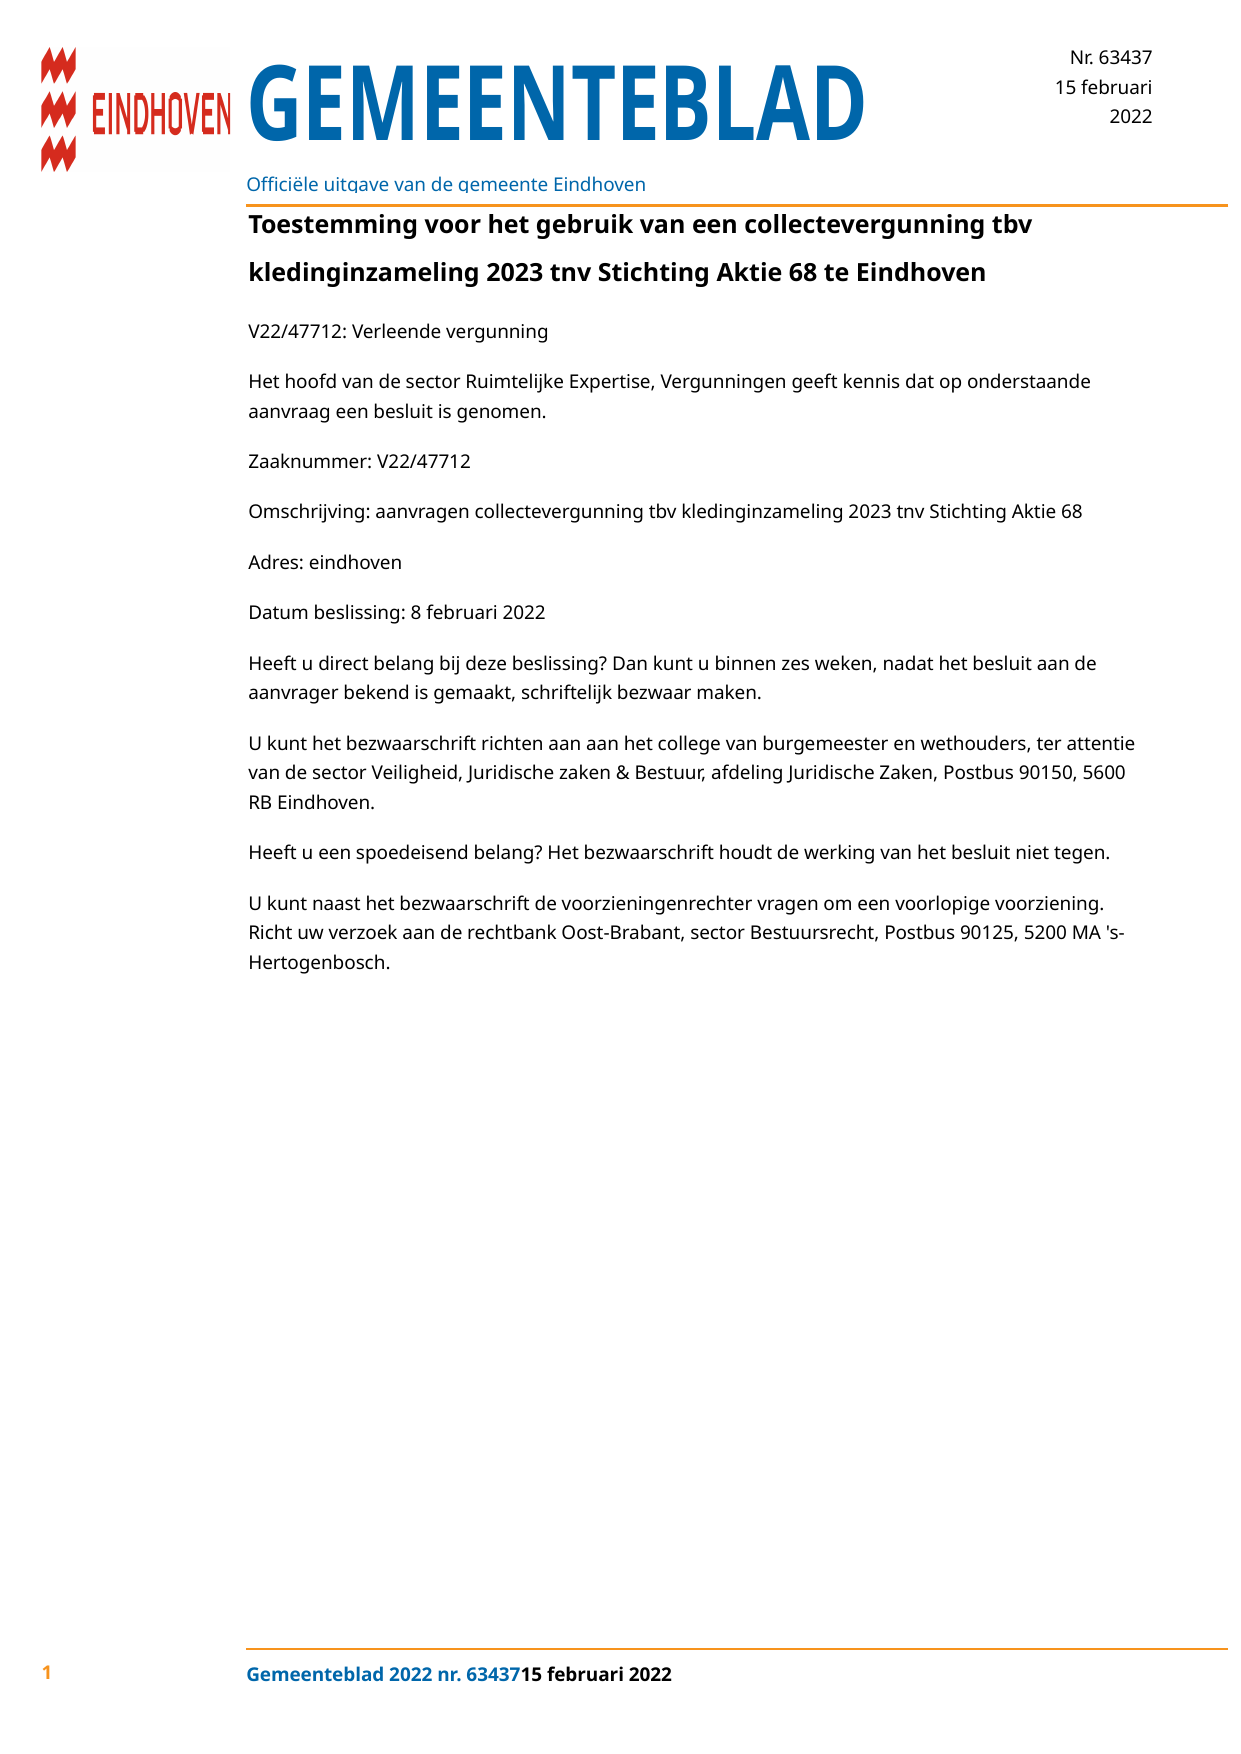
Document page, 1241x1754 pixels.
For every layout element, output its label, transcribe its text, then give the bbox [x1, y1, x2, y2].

text V22/47712: Verleende vergunning [248, 318, 1152, 344]
text U kunt het bezwaarschrift richten aan aan het college van burgemeester en wethouders, ter attentie van de sector Veiligheid, Juridische zaken & Bestuur, afdeling Juridische Zaken, Postbus 90150, 5600 RB Eindhoven. [248, 730, 1152, 815]
text Omschrijving: aanvragen collectevergunning tbv kledinginzameling 2023 tnv Stichting Aktie 68 [248, 499, 1152, 524]
text Heeft u een spoedeisend belang? Het bezwaarschrift houdt de werking van het besluit niet tegen. [248, 839, 1152, 865]
text U kunt naast het bezwaarschrift de voorzieningenrechter vragen om een voorlopige voorziening. Richt uw verzoek aan de rechtbank Oost-Brabant, sector Bestuursrecht, Postbus 90125, 5200 MA 's-Hertogenbosch. [248, 890, 1152, 975]
picture [41, 47, 231, 172]
text Het hoofd van de sector Ruimtelijke Expertise, Vergunningen geeft kennis dat op onderstaande aanvraag een besluit is genomen. [248, 368, 1152, 424]
text Datum beslissing: 8 februari 2022 [248, 599, 1152, 625]
text Zaaknummer: V22/47712 [248, 448, 1152, 474]
text Adres: eindhoven [248, 549, 1152, 575]
text Heeft u direct belang bij deze beslissing? Dan kunt u binnen zes weken, nadat het besluit aan de aanvrager bekend is gemaakt, schriftelijk bezwaar maken. [248, 650, 1152, 705]
text Toestemming voor het gebruik van een collectevergunning tbv kledinginzameling 2023 tnv Stichting Aktie 68 te Eindhoven [248, 207, 1152, 288]
